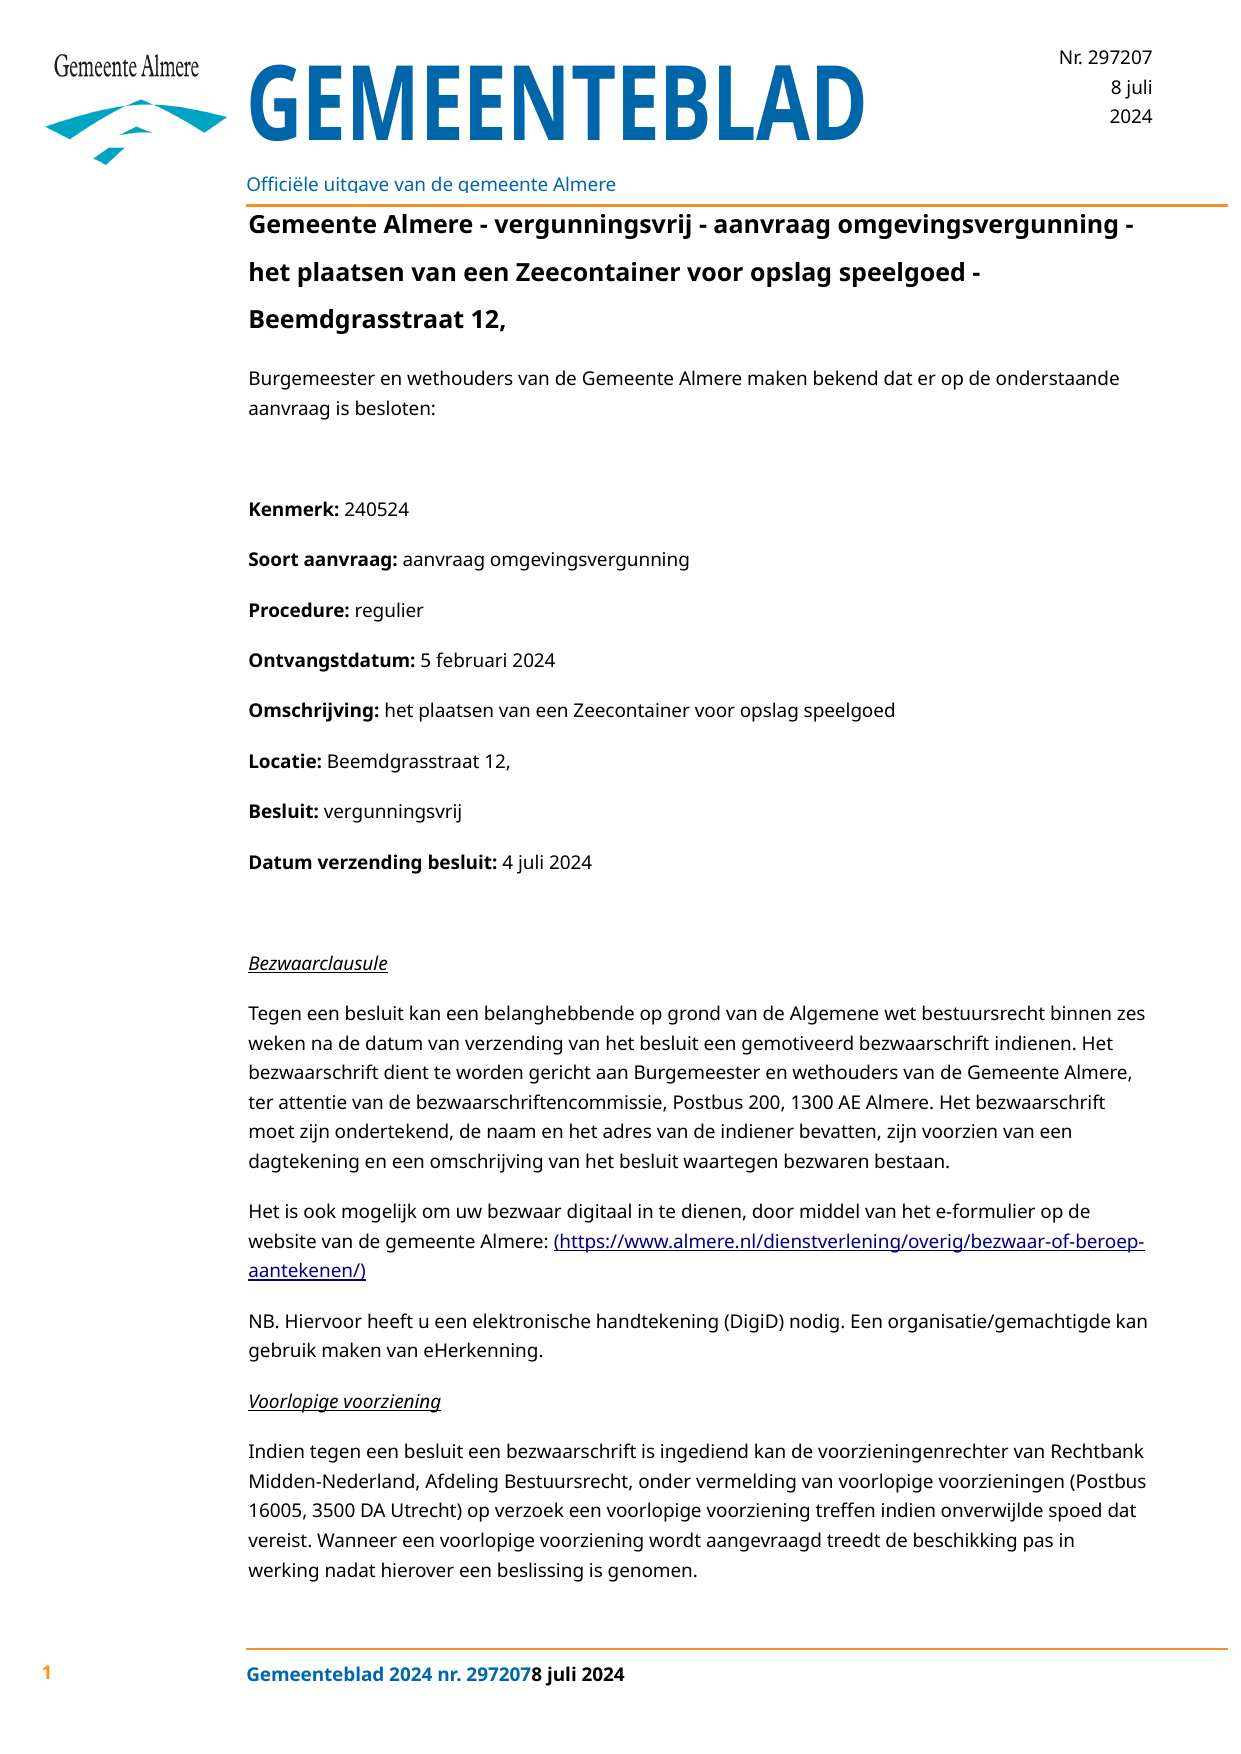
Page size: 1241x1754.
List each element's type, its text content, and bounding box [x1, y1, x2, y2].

text Soort aanvraag: aanvraag omgevingsvergunning [248, 546, 1152, 572]
text Omschrijving: het plaatsen van een Zeecontainer voor opslag speelgoed [248, 698, 1152, 723]
text Ontvangstdatum: 5 februari 2024 [248, 647, 1152, 673]
text Burgemeester en wethouders van de Gemeente Almere maken bekend dat er op de onderstaande aanvraag is besloten: [248, 366, 1152, 421]
text Procedure: regulier [248, 597, 1152, 622]
text Indien tegen een besluit een bezwaarschrift is ingediend kan de voorzieningenrechter van Rechtbank Midden-Nederland, Afdeling Bestuursrecht, onder vermelding van voorlopige voorzieningen (Postbus 16005, 3500 DA Utrecht) op verzoek een voorlopige voorziening treffen indien onverwijlde spoed dat vereist. Wanneer een voorlopige voorziening wordt aangevraagd treedt de beschikking pas in werking nadat hierover een beslissing is genomen. [248, 1438, 1152, 1582]
text Bezwaarclausule [248, 950, 1152, 975]
text Besluit: vergunningsvrij [248, 798, 1152, 824]
text Locatie: Beemdgrasstraat 12, [248, 748, 1152, 774]
text Gemeente Almere - vergunningsvrij - aanvraag omgevingsvergunning - het plaatsen van een Zeecontainer voor opslag speelgoed - Beemdgrasstraat 12, [248, 207, 1152, 336]
text Het is ook mogelijk om uw bezwaar digitaal in te dienen, door middel van het e-formulier op de website van de gemeente Almere: (https://www.almere.nl/dienstverlening/overig/bezwaar-of-beroep-aantekenen/) [248, 1198, 1152, 1283]
picture [41, 47, 231, 172]
text NB. Hiervoor heeft u een elektronische handtekening (DigiD) nodig. Een organisatie/gemachtigde kan gebruik maken van eHerkenning. [248, 1308, 1152, 1363]
text Kenmerk: 240524 [248, 496, 1152, 522]
text Tegen een besluit kan een belanghebbende op grond van de Algemene wet bestuursrecht binnen zes weken na de datum van verzending van het besluit een gemotiveerd bezwaarschrift indienen. Het bezwaarschrift dient te worden gericht aan Burgemeester en wethouders van de Gemeente Almere, ter attentie van de bezwaarschriftencommissie, Postbus 200, 1300 AE Almere. Het bezwaarschrift moet zijn ondertekend, de naam en het adres van de indiener bevatten, zijn voorzien van een dagtekening en een omschrijving van het besluit waartegen bezwaren bestaan. [248, 1000, 1152, 1174]
text Datum verzending besluit: 4 juli 2024 [248, 849, 1152, 874]
text Voorlopige voorziening [248, 1388, 1152, 1414]
